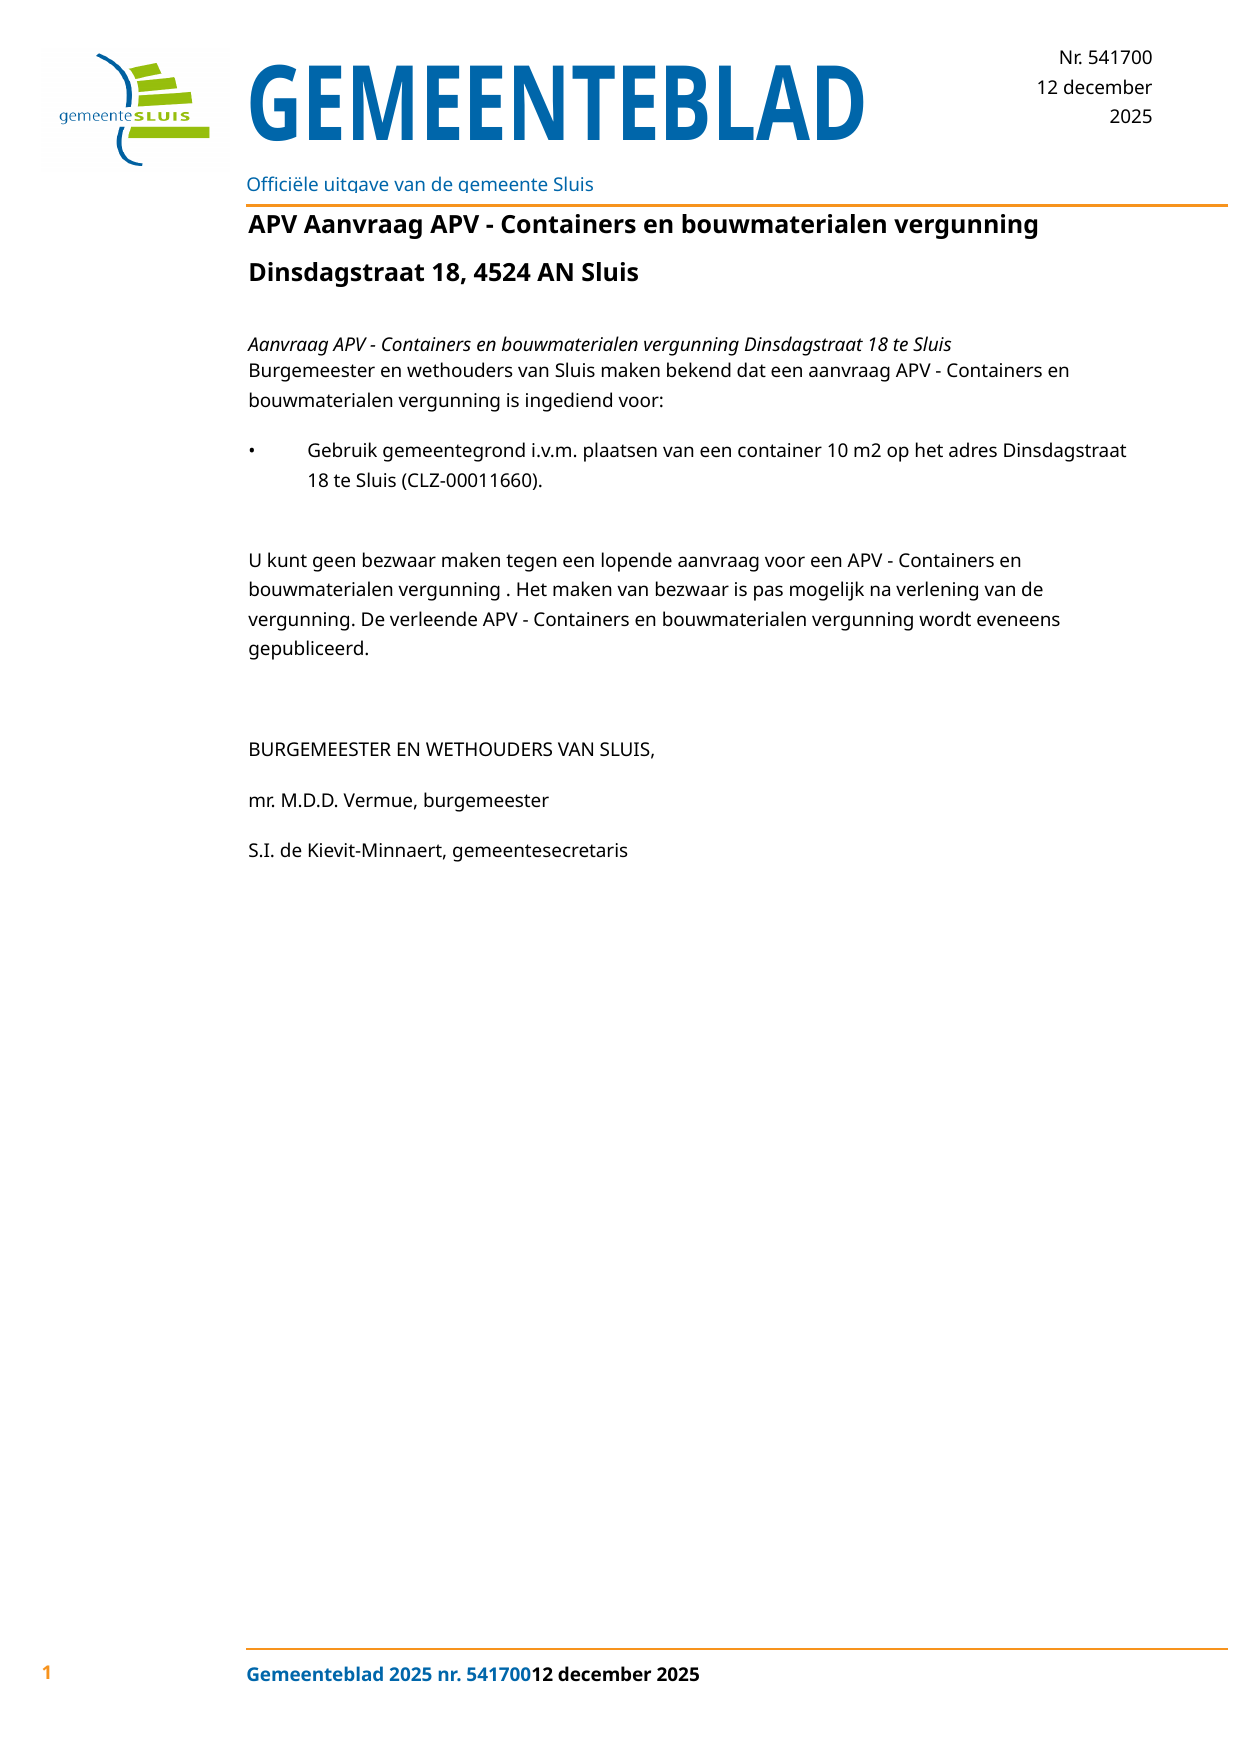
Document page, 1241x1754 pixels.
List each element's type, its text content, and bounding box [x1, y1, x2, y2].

text U kunt geen bezwaar maken tegen een lopende aanvraag voor een APV - Containers en bouwmaterialen vergunning . Het maken van bezwaar is pas mogelijk na verlening van de vergunning. De verleende APV - Containers en bouwmaterialen vergunning wordt eveneens gepubliceerd. [248, 547, 1152, 661]
text Aanvraag APV - Containers en bouwmaterialen vergunning Dinsdagstraat 18 te Sluis [248, 331, 1152, 357]
text BURGEMEESTER EN WETHOUDERS VAN SLUIS, [248, 736, 1152, 762]
text mr. M.D.D. Vermue, burgemeester [248, 787, 1152, 812]
list Gebruik gemeentegrond i.v.m. plaatsen van een container 10 m2 op het adres Dinsdagstraat 18 te Sluis (CLZ-00011660). [248, 437, 1152, 492]
text Burgemeester en wethouders van Sluis maken bekend dat een aanvraag APV - Containers en bouwmaterialen vergunning is ingediend voor: [248, 357, 1152, 412]
text APV Aanvraag APV - Containers en bouwmaterialen vergunning Dinsdagstraat 18, 4524 AN Sluis [248, 207, 1152, 288]
picture [41, 47, 231, 172]
text S.I. de Kievit-Minnaert, gemeentesecretaris [248, 837, 1152, 863]
